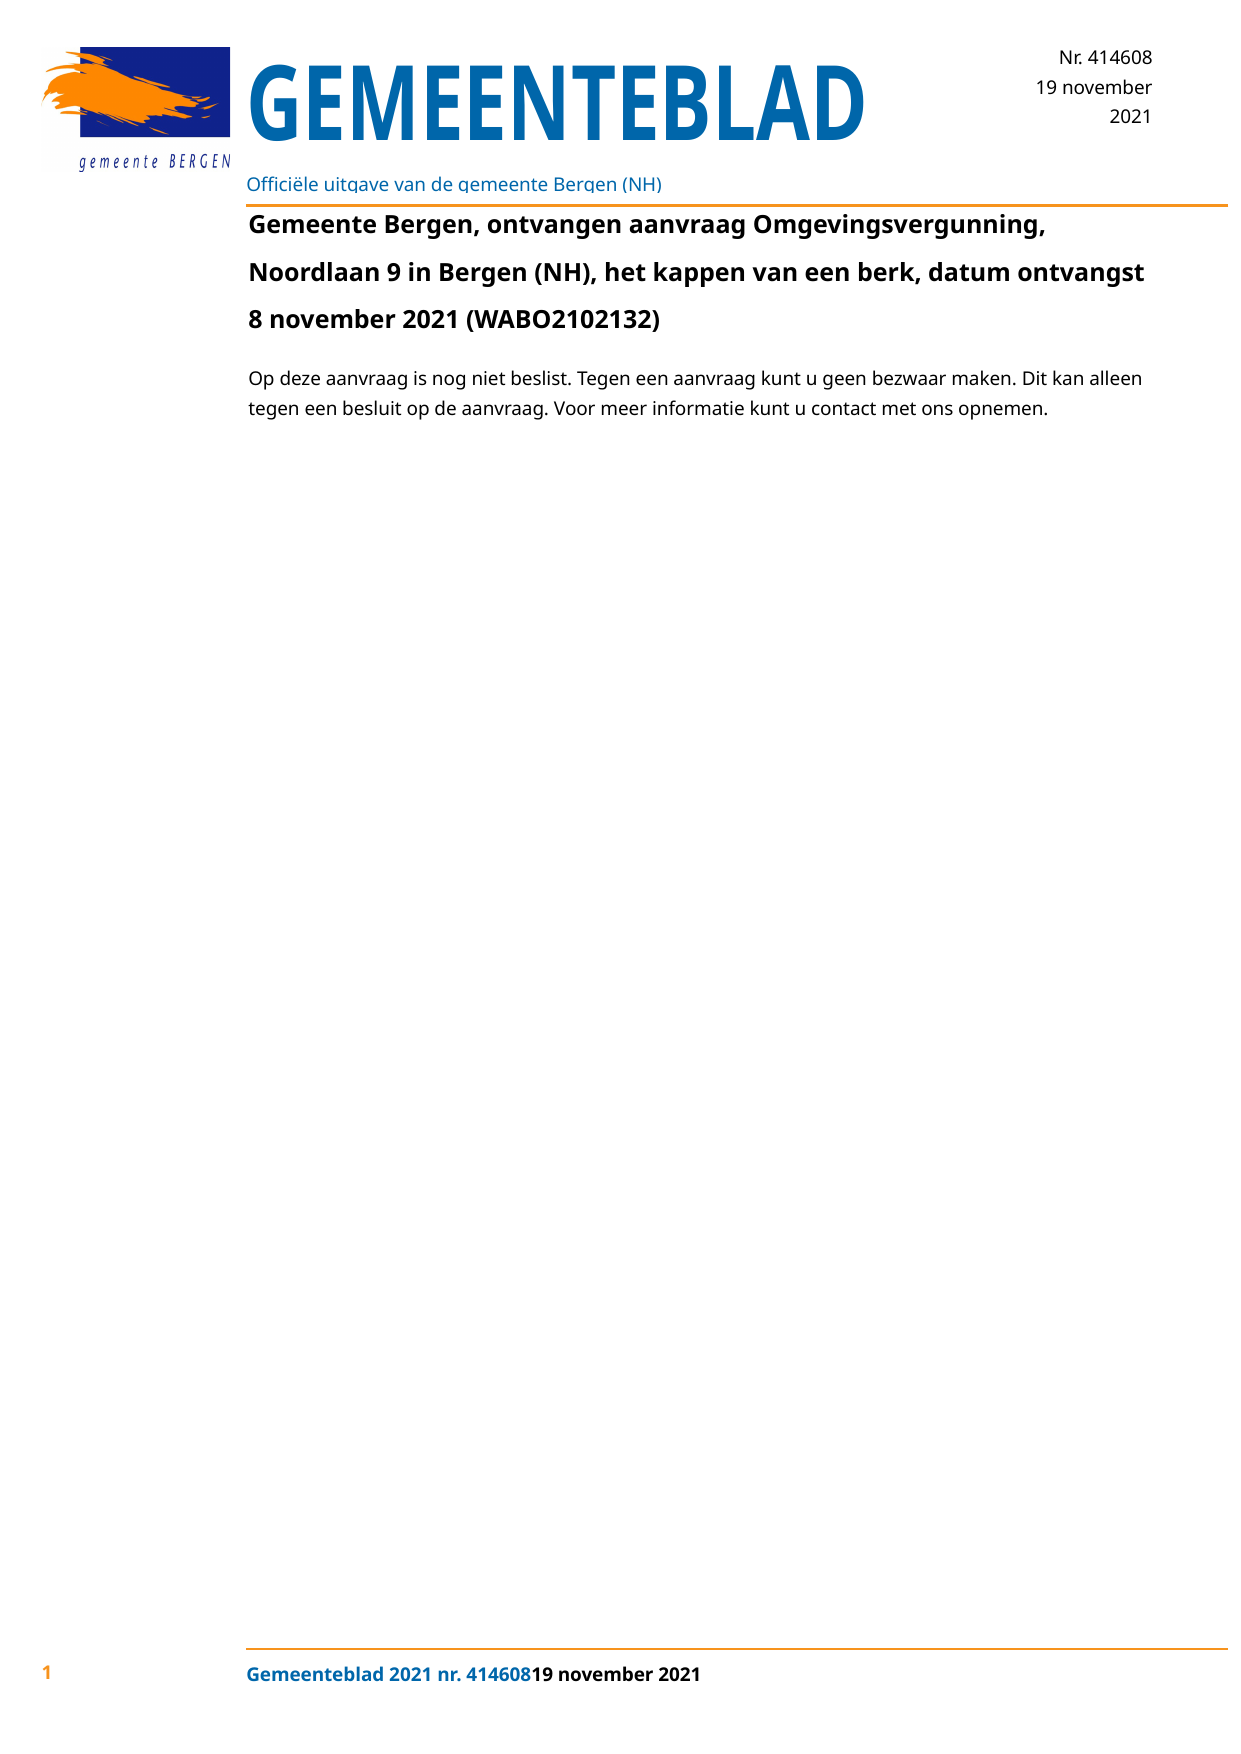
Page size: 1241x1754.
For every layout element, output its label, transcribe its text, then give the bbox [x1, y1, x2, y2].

text Gemeente Bergen, ontvangen aanvraag Omgevingsvergunning, Noordlaan 9 in Bergen (NH), het kappen van een berk, datum ontvangst 8 november 2021 (WABO2102132) [248, 207, 1152, 336]
picture [41, 47, 231, 172]
text Op deze aanvraag is nog niet beslist. Tegen een aanvraag kunt u geen bezwaar maken. Dit kan alleen tegen een besluit op de aanvraag. Voor meer informatie kunt u contact met ons opnemen. [248, 366, 1152, 421]
